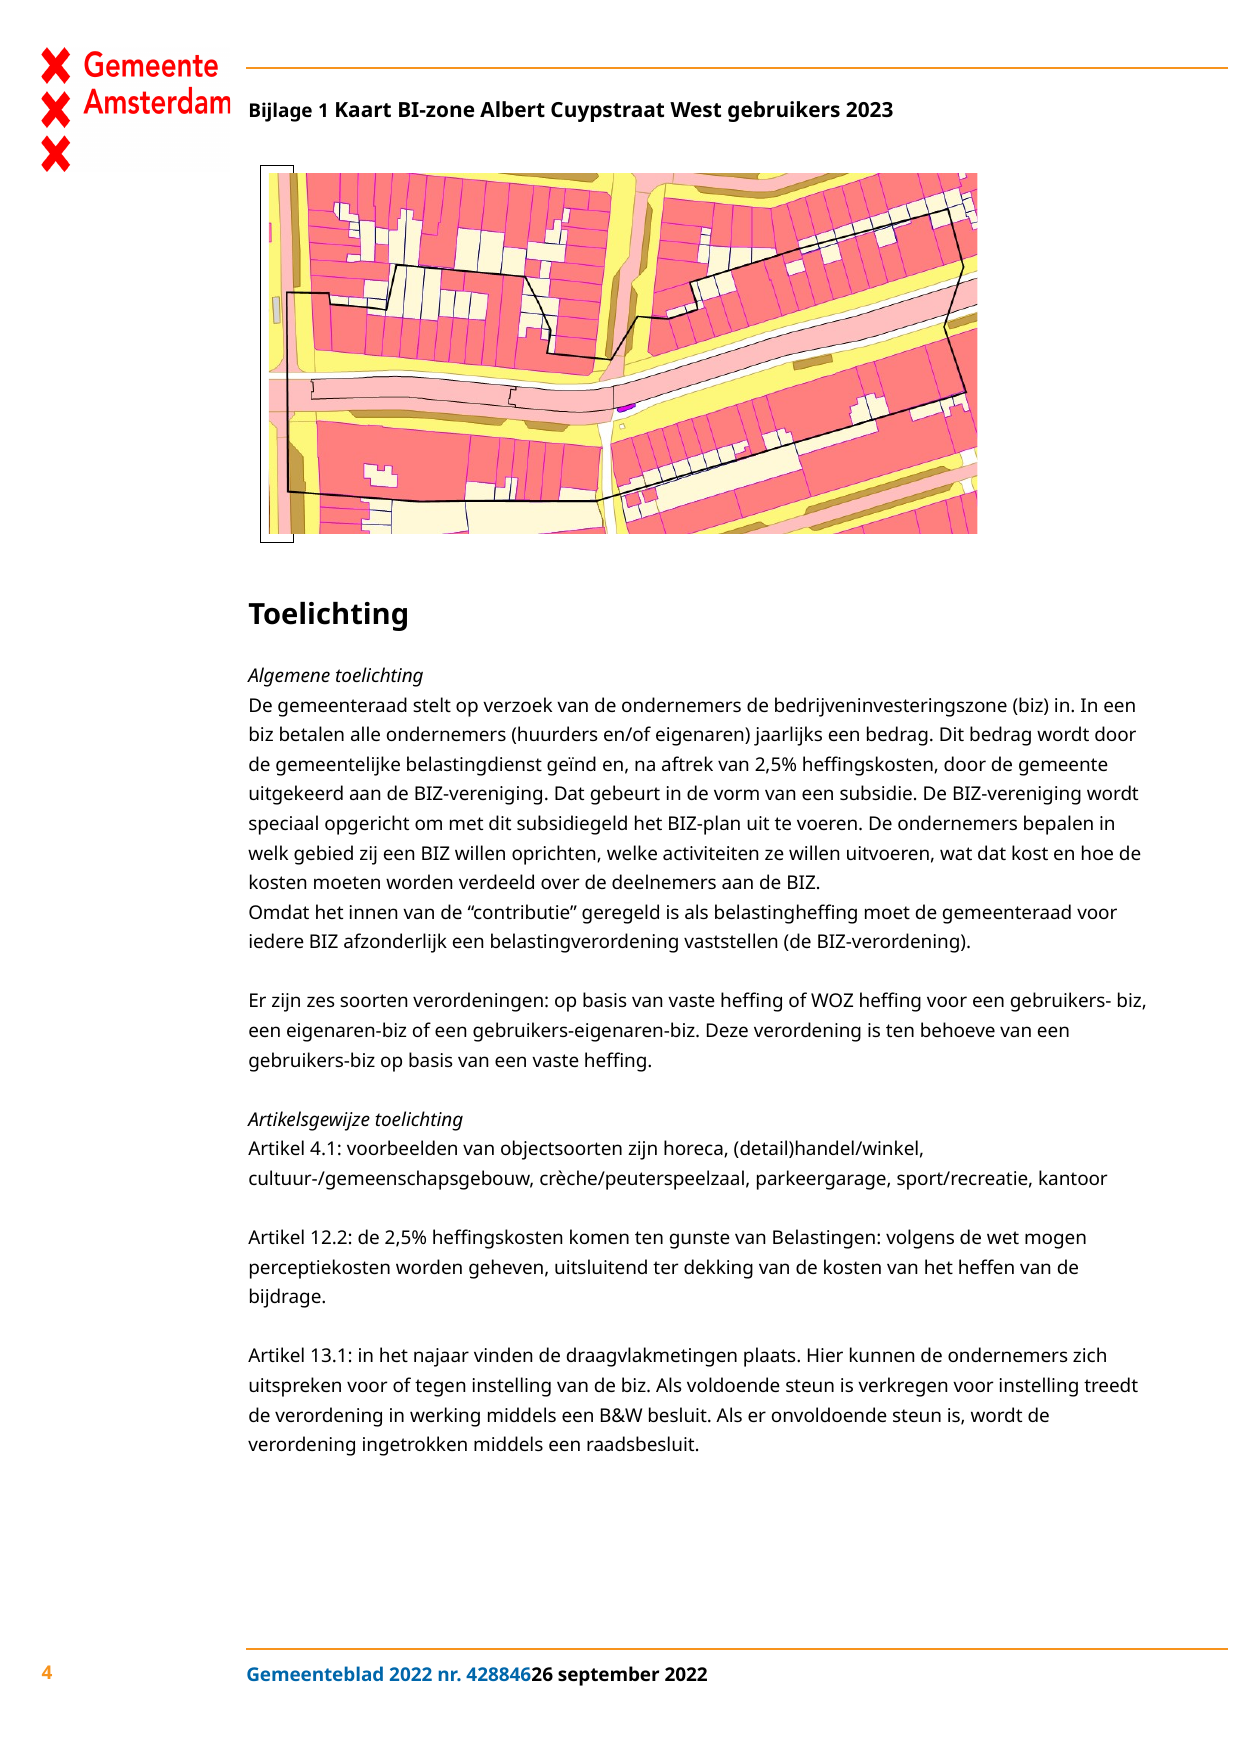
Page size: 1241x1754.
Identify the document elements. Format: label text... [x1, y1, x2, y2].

text Er zijn zes soorten verordeningen: op basis van vaste heffing of WOZ heffing voor een gebruikers- biz, een eigenaren-biz of een gebruikers-eigenaren-biz. Deze verordening is ten behoeve van een gebruikers-biz op basis van een vaste heffing. [248, 988, 1152, 1072]
picture [268, 173, 978, 534]
text Algemene toelichting [248, 662, 1152, 688]
text Artikel 12.2: de 2,5% heffingskosten komen ten gunste van Belastingen: volgens de wet mogen perceptiekosten worden geheven, uitsluitend ter dekking van de kosten van het heffen van de bijdrage. [248, 1224, 1152, 1309]
text Toelichting [248, 593, 1152, 633]
text Artikel 4.1: voorbeelden van objectsoorten zijn horeca, (detail)handel/winkel, cultuur-/gemeenschapsgebouw, crèche/peuterspeelzaal, parkeergarage, sport/recreatie, kantoor [248, 1136, 1152, 1191]
text De gemeenteraad stelt op verzoek van de ondernemers de bedrijveninvesteringszone (biz) in. In een biz betalen alle ondernemers (huurders en/of eigenaren) jaarlijks een bedrag. Dit bedrag wordt door de gemeentelijke belastingdienst geïnd en, na aftrek van 2,5% heffingskosten, door de gemeente uitgekeerd aan de BIZ-vereniging. Dat gebeurt in de vorm van een subsidie. De BIZ-vereniging wordt speciaal opgericht om met dit subsidiegeld het BIZ-plan uit te voeren. De ondernemers bepalen in welk gebied zij een BIZ willen oprichten, welke activiteiten ze willen uitvoeren, wat dat kost en hoe de kosten moeten worden verdeeld over de deelnemers aan de BIZ. [248, 692, 1152, 895]
text Omdat het innen van de “contributie” geregeld is als belastingheffing moet de gemeenteraad voor iedere BIZ afzonderlijk een belastingverordening vaststellen (de BIZ-verordening). [248, 899, 1152, 954]
picture [41, 47, 231, 172]
text Artikel 13.1: in het najaar vinden de draagvlakmetingen plaats. Hier kunnen de ondernemers zich uitspreken voor of tegen instelling van de biz. Als voldoende steun is verkregen voor instelling treedt de verordening in werking middels een B&W besluit. Als er onvoldoende steun is, wordt de verordening ingetrokken middels een raadsbesluit. [248, 1343, 1152, 1457]
text Bijlage 1 Kaart BI-zone Albert Cuypstraat West gebruikers 2023 [248, 95, 1152, 123]
text Artikelsgewijze toelichting [248, 1106, 1152, 1132]
